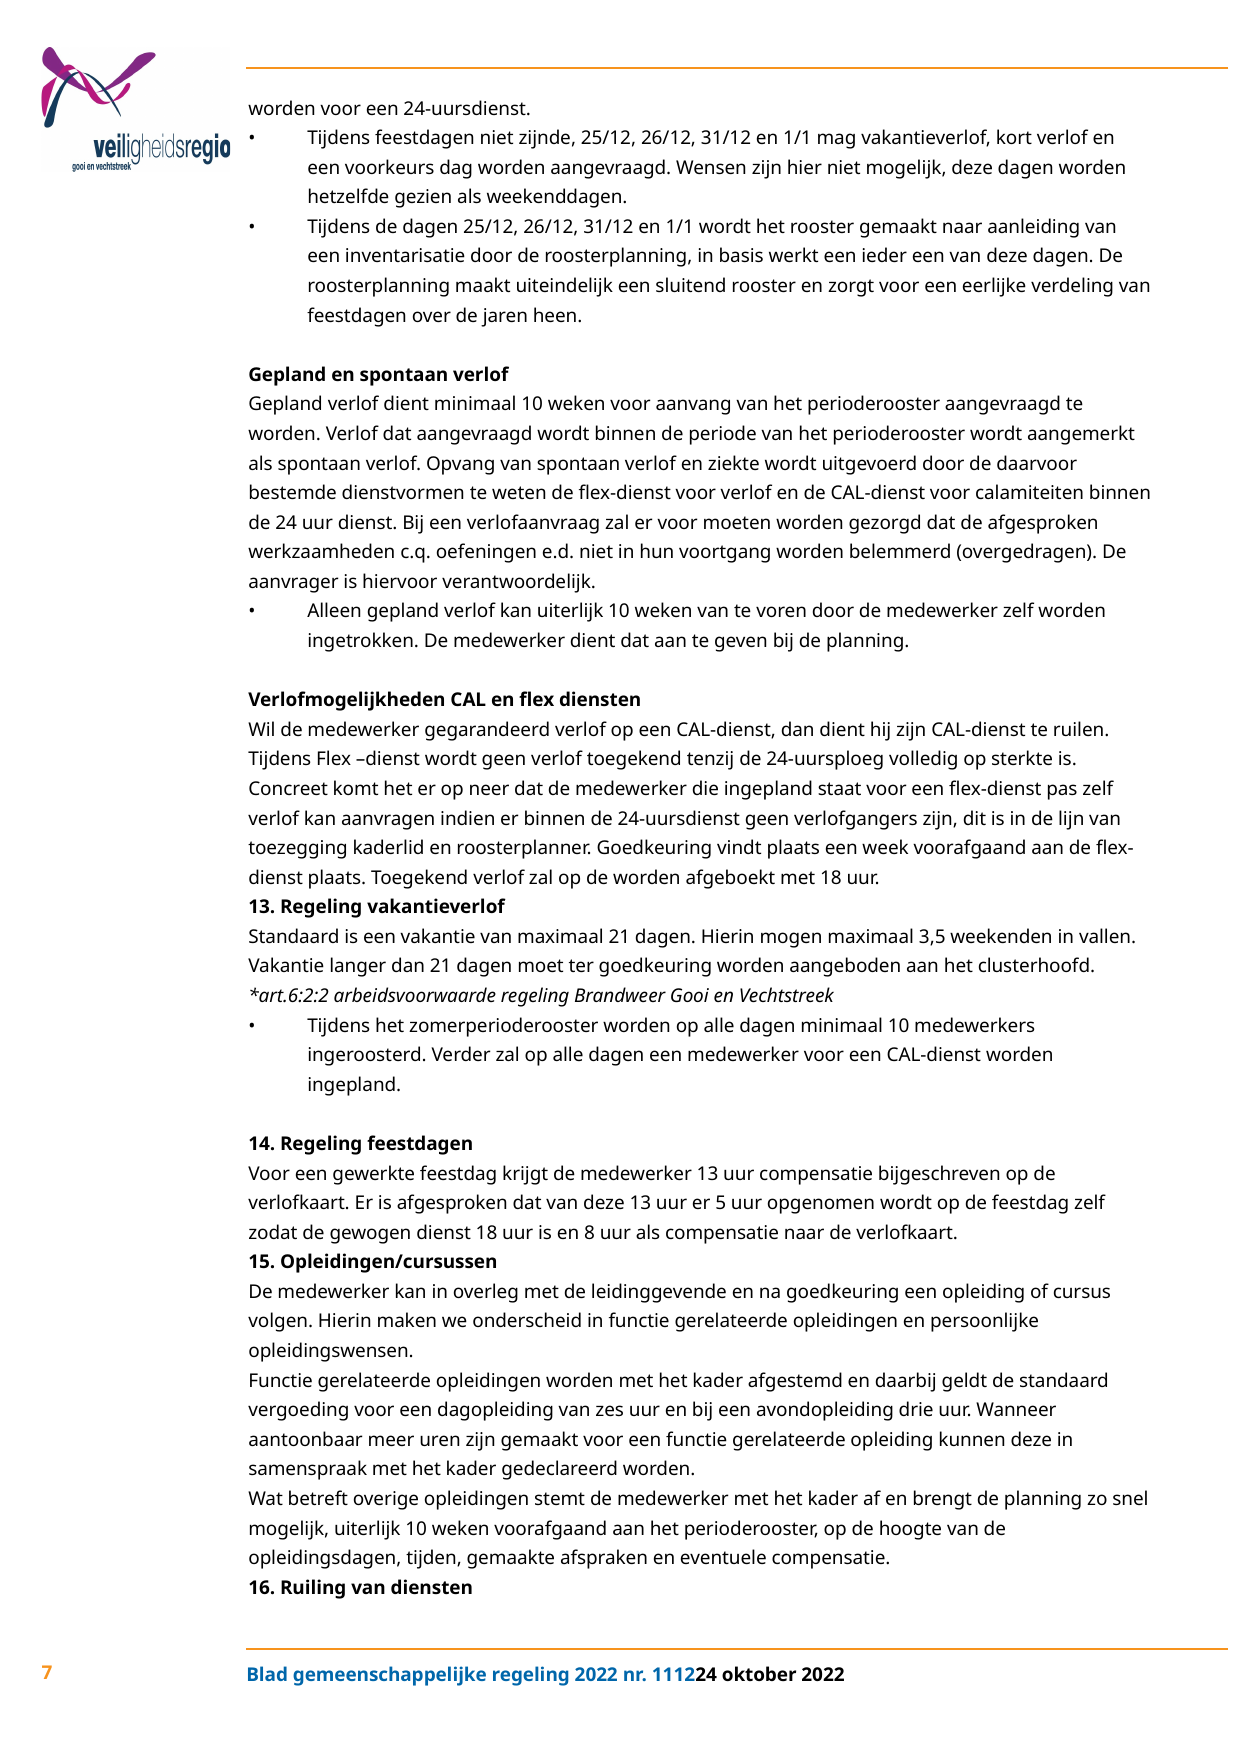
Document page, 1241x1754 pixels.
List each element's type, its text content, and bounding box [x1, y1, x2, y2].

list Tijdens de dagen 25/12, 26/12, 31/12 en 1/1 wordt het rooster gemaakt naar aanleiding van een inventarisatie door de roosterplanning, in basis werkt een ieder een van deze dagen. De roosterplanning maakt uiteindelijk een sluitend rooster en zorgt voor een eerlijke verdeling van feestdagen over de jaren heen. [248, 213, 1152, 328]
list Tijdens het zomerperioderooster worden op alle dagen minimaal 10 medewerkers ingeroosterd. Verder zal op alle dagen een medewerker voor een CAL-dienst worden ingepland. [248, 1012, 1152, 1097]
text Functie gerelateerde opleidingen worden met het kader afgestemd en daarbij geldt de standaard vergoeding voor een dagopleiding van zes uur en bij een avondopleiding drie uur. Wanneer aantoonbaar meer uren zijn gemaakt voor een functie gerelateerde opleiding kunnen deze in samenspraak met het kader gedeclareerd worden. [248, 1367, 1152, 1481]
text 15. Opleidingen/cursussen [248, 1248, 1152, 1274]
text Voor een gewerkte feestdag krijgt de medewerker 13 uur compensatie bijgeschreven op de verlofkaart. Er is afgesproken dat van deze 13 uur er 5 uur opgenomen wordt op de feestdag zelf zodat de gewogen dienst 18 uur is en 8 uur als compensatie naar de verlofkaart. [248, 1160, 1152, 1245]
picture [41, 47, 231, 172]
text De medewerker kan in overleg met de leidinggevende en na goedkeuring een opleiding of cursus volgen. Hierin maken we onderscheid in functie gerelateerde opleidingen en persoonlijke opleidingswensen. [248, 1278, 1152, 1363]
text 13. Regeling vakantieverlof [248, 893, 1152, 919]
text Gepland en spontaan verlof [248, 361, 1152, 387]
text worden voor een 24-uursdienst. [248, 95, 1152, 121]
text Wil de medewerker gegarandeerd verlof op een CAL-dienst, dan dient hij zijn CAL-dienst te ruilen. [248, 716, 1152, 742]
list Alleen gepland verlof kan uiterlijk 10 weken van te voren door de medewerker zelf worden ingetrokken. De medewerker dient dat aan te geven bij de planning. [248, 598, 1152, 653]
text Gepland verlof dient minimaal 10 weken voor aanvang van het perioderooster aangevraagd te worden. Verlof dat aangevraagd wordt binnen de periode van het perioderooster wordt aangemerkt als spontaan verlof. Opvang van spontaan verlof en ziekte wordt uitgevoerd door de daarvoor bestemde dienstvormen te weten de flex-dienst voor verlof en de CAL-dienst voor calamiteiten binnen de 24 uur dienst. Bij een verlofaanvraag zal er voor moeten worden gezorgd dat de afgesproken werkzaamheden c.q. oefeningen e.d. niet in hun voortgang worden belemmerd (overgedragen). De aanvrager is hiervoor verantwoordelijk. [248, 391, 1152, 594]
text 16. Ruiling van diensten [248, 1574, 1152, 1600]
text *art.6:2:2 arbeidsvoorwaarde regeling Brandweer Gooi en Vechtstreek [248, 982, 1152, 1008]
text Tijdens Flex –dienst wordt geen verlof toegekend tenzij de 24-uursploeg volledig op sterkte is. Concreet komt het er op neer dat de medewerker die ingepland staat voor een flex-dienst pas zelf verlof kan aanvragen indien er binnen de 24-uursdienst geen verlofgangers zijn, dit is in de lijn van toezegging kaderlid en roosterplanner. Goedkeuring vindt plaats een week voorafgaand aan de flex-dienst plaats. Toegekend verlof zal op de worden afgeboekt met 18 uur. [248, 746, 1152, 890]
list Tijdens feestdagen niet zijnde, 25/12, 26/12, 31/12 en 1/1 mag vakantieverlof, kort verlof en een voorkeurs dag worden aangevraagd. Wensen zijn hier niet mogelijk, deze dagen worden hetzelfde gezien als weekenddagen. [248, 124, 1152, 209]
text 14. Regeling feestdagen [248, 1130, 1152, 1156]
text Standaard is een vakantie van maximaal 21 dagen. Hierin mogen maximaal 3,5 weekenden in vallen. Vakantie langer dan 21 dagen moet ter goedkeuring worden aangeboden aan het clusterhoofd. [248, 923, 1152, 978]
text Wat betreft overige opleidingen stemt de medewerker met het kader af en brengt de planning zo snel mogelijk, uiterlijk 10 weken voorafgaand aan het perioderooster, op de hoogte van de opleidingsdagen, tijden, gemaakte afspraken en eventuele compensatie. [248, 1485, 1152, 1570]
text Verlofmogelijkheden CAL en flex diensten [248, 686, 1152, 712]
